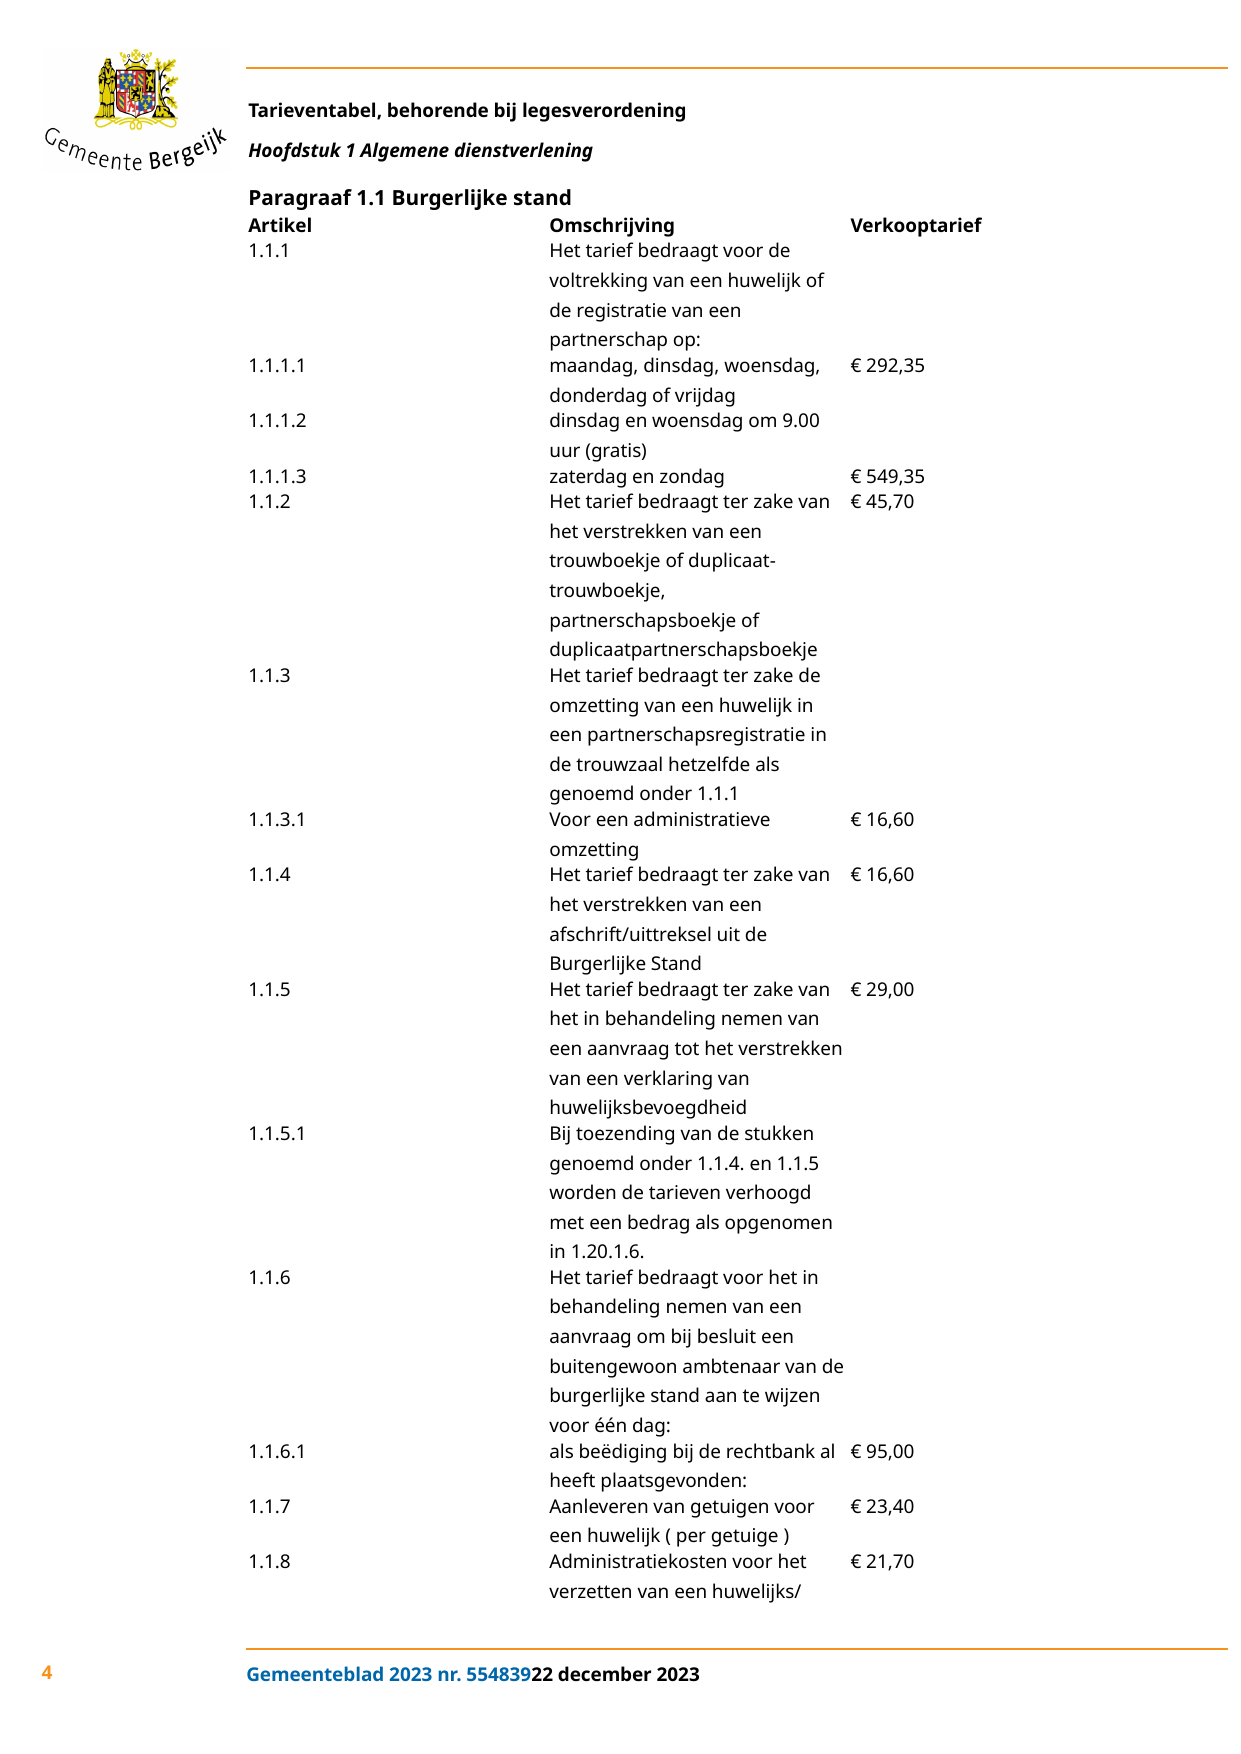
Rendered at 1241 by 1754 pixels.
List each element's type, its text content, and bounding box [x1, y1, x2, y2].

table_cell 1.1.4 [248, 862, 549, 976]
table_cell € 16,60 [850, 806, 1152, 862]
table_cell dinsdag en woensdag om 9.00 uur (gratis) [549, 408, 850, 463]
table_cell 1.1.1.2 [248, 408, 549, 463]
table_cell [850, 1264, 1152, 1438]
table_cell 1.1.3.1 [248, 806, 549, 862]
table_cell 1.1.5 [248, 976, 549, 1120]
table_cell 1.1.2 [248, 489, 549, 662]
table_cell 1.1.6.1 [248, 1438, 549, 1493]
table_cell Voor een administratieve omzetting [549, 806, 850, 862]
table_cell € 29,00 [850, 976, 1152, 1120]
table_cell Het tarief bedraagt ter zake van het verstrekken van een trouwboekje of duplicaat-trouwboekje, partnerschapsboekje of duplicaatpartnerschapsboekje [549, 489, 850, 662]
table_cell [850, 1120, 1152, 1264]
table_cell Bij toezending van de stukken genoemd onder 1.1.4. en 1.1.5 worden de tarieven verhoogd met een bedrag als opgenomen in 1.20.1.6. [549, 1120, 850, 1264]
table_cell € 16,60 [850, 862, 1152, 976]
picture [41, 47, 231, 172]
table_cell 1.1.5.1 [248, 1120, 549, 1264]
table_cell als beëdiging bij de rechtbank al heeft plaatsgevonden: [549, 1438, 850, 1493]
table_cell Het tarief bedraagt voor het in behandeling nemen van een aanvraag om bij besluit een buitengewoon ambtenaar van de burgerlijke stand aan te wijzen voor één dag: [549, 1264, 850, 1438]
table_cell [850, 238, 1152, 352]
table_cell 1.1.1 [248, 238, 549, 352]
table_cell 1.1.1.1 [248, 352, 549, 407]
table_cell [850, 662, 1152, 806]
table_header Artikel [248, 212, 549, 238]
text Hoofdstuk 1 Algemene dienstverlening [248, 137, 1152, 163]
table_cell € 45,70 [850, 489, 1152, 662]
table_cell € 21,70 [850, 1549, 1152, 1604]
table_cell € 23,40 [850, 1493, 1152, 1548]
table_cell € 292,35 [850, 352, 1152, 407]
table_cell Het tarief bedraagt ter zake van het verstrekken van een afschrift/uittreksel uit de Burgerlijke Stand [549, 862, 850, 976]
table_header Verkooptarief [850, 212, 1152, 238]
table_cell zaterdag en zondag [549, 463, 850, 488]
table_cell 1.1.8 [248, 1549, 549, 1604]
text Paragraaf 1.1 Burgerlijke stand [248, 183, 1152, 212]
text Tarieventabel, behorende bij legesverordening [248, 95, 1152, 123]
table_header Omschrijving [549, 212, 850, 238]
table_cell 1.1.7 [248, 1493, 549, 1548]
table_cell Het tarief bedraagt voor de voltrekking van een huwelijk of de registratie van een partnerschap op: [549, 238, 850, 352]
table_cell [850, 408, 1152, 463]
table_cell € 549,35 [850, 463, 1152, 488]
table_cell Het tarief bedraagt ter zake de omzetting van een huwelijk in een partnerschapsregistratie in de trouwzaal hetzelfde als genoemd onder 1.1.1 [549, 662, 850, 806]
table_cell € 95,00 [850, 1438, 1152, 1493]
table_cell maandag, dinsdag, woensdag, donderdag of vrijdag [549, 352, 850, 407]
table_cell Aanleveren van getuigen voor een huwelijk ( per getuige ) [549, 1493, 850, 1548]
table_cell 1.1.1.3 [248, 463, 549, 488]
table_cell Administratiekosten voor het verzetten van een huwelijks/ [549, 1549, 850, 1604]
table_cell 1.1.3 [248, 662, 549, 806]
table_cell 1.1.6 [248, 1264, 549, 1438]
table_cell Het tarief bedraagt ter zake van het in behandeling nemen van een aanvraag tot het verstrekken van een verklaring van huwelijksbevoegdheid [549, 976, 850, 1120]
